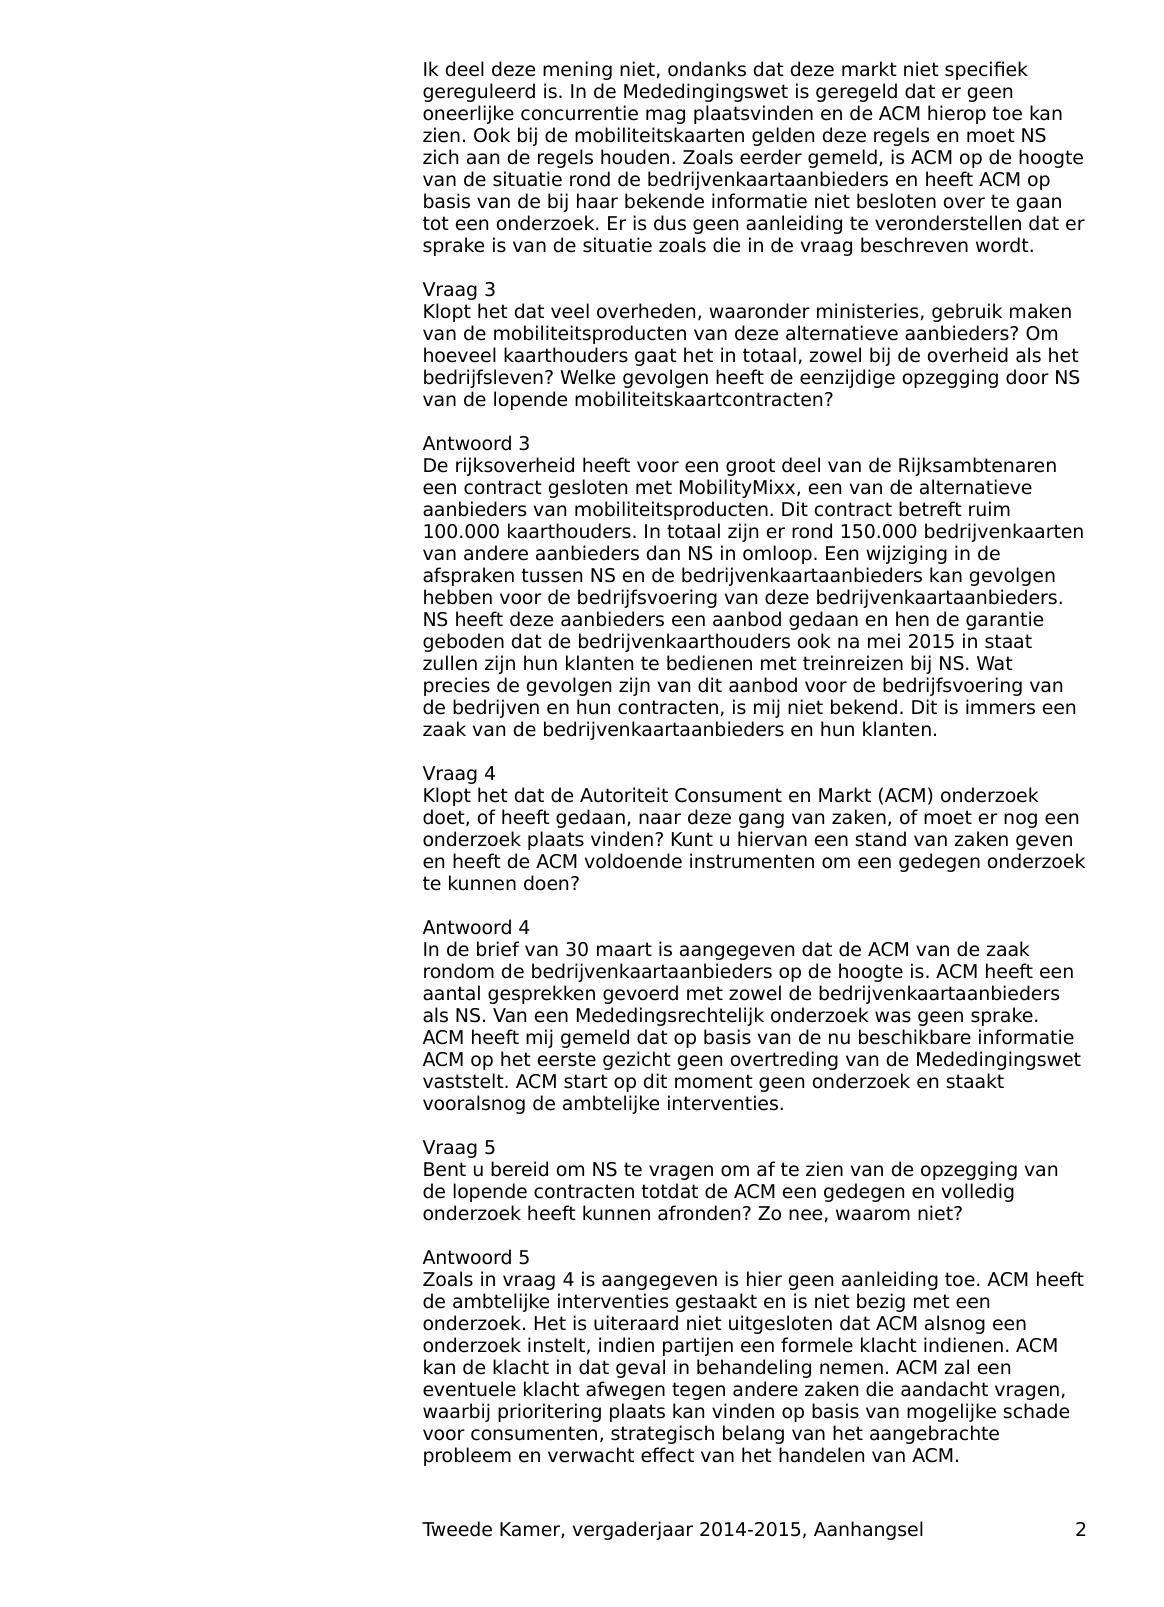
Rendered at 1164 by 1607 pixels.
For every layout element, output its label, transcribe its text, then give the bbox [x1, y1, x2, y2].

text Bent u bereid om NS te vragen om af te zien van de opzegging van de lopende contracten totdat de ACM een gedegen en volledig onderzoek heeft kunnen afronden? Zo nee, waarom niet? [422, 1159, 1087, 1225]
text De rijksoverheid heeft voor een groot deel van de Rijksambtenaren een contract gesloten met MobilityMixx, een van de alternatieve aanbieders van mobiliteitsproducten. Dit contract betreft ruim 100.000 kaarthouders. In totaal zijn er rond 150.000 bedrijvenkaarten van andere aanbieders dan NS in omloop. Een wijziging in de afspraken tussen NS en de bedrijvenkaartaanbieders kan gevolgen hebben voor de bedrijfsvoering van deze bedrijvenkaartaanbieders. NS heeft deze aanbieders een aanbod gedaan en hen de garantie geboden dat de bedrijvenkaarthouders ook na mei 2015 in staat zullen zijn hun klanten te bedienen met treinreizen bij NS. Wat precies de gevolgen zijn van dit aanbod voor de bedrijfsvoering van de bedrijven en hun contracten, is mij niet bekend. Dit is immers een zaak van de bedrijvenkaartaanbieders en hun klanten. [422, 455, 1087, 741]
text Ik deel deze mening niet, ondanks dat deze markt niet specifiek gereguleerd is. In de Mededingingswet is geregeld dat er geen oneerlijke concurrentie mag plaatsvinden en de ACM hierop toe kan zien. Ook bij de mobiliteitskaarten gelden deze regels en moet NS zich aan de regels houden. Zoals eerder gemeld, is ACM op de hoogte van de situatie rond de bedrijvenkaartaanbieders en heeft ACM op basis van de bij haar bekende informatie niet besloten over te gaan tot een onderzoek. Er is dus geen aanleiding te veronderstellen dat er sprake is van de situatie zoals die in de vraag beschreven wordt. [422, 59, 1087, 257]
text Vraag 5 [422, 1137, 1087, 1159]
text Antwoord 3 [422, 433, 1087, 455]
text Vraag 3 [422, 279, 1087, 301]
text In de brief van 30 maart is aangegeven dat de ACM van de zaak rondom de bedrijvenkaartaanbieders op de hoogte is. ACM heeft een aantal gesprekken gevoerd met zowel de bedrijvenkaartaanbieders als NS. Van een Mededingsrechtelijk onderzoek was geen sprake. ACM heeft mij gemeld dat op basis van de nu beschikbare informatie ACM op het eerste gezicht geen overtreding van de Mededingingswet vaststelt. ACM start op dit moment geen onderzoek en staakt vooralsnog de ambtelijke interventies. [422, 939, 1087, 1115]
text Antwoord 4 [422, 917, 1087, 939]
text Vraag 4 [422, 763, 1087, 785]
text Zoals in vraag 4 is aangegeven is hier geen aanleiding toe. ACM heeft de ambtelijke interventies gestaakt en is niet bezig met een onderzoek. Het is uiteraard niet uitgesloten dat ACM alsnog een onderzoek instelt, indien partijen een formele klacht indienen. ACM kan de klacht in dat geval in behandeling nemen. ACM zal een eventuele klacht afwegen tegen andere zaken die aandacht vragen, waarbij prioritering plaats kan vinden op basis van mogelijke schade voor consumenten, strategisch belang van het aangebrachte probleem en verwacht effect van het handelen van ACM. [422, 1269, 1087, 1467]
text Klopt het dat de Autoriteit Consument en Markt (ACM) onderzoek doet, of heeft gedaan, naar deze gang van zaken, of moet er nog een onderzoek plaats vinden? Kunt u hiervan een stand van zaken geven en heeft de ACM voldoende instrumenten om een gedegen onderzoek te kunnen doen? [422, 785, 1087, 895]
text Antwoord 5 [422, 1247, 1087, 1269]
text Klopt het dat veel overheden, waaronder ministeries, gebruik maken van de mobiliteitsproducten van deze alternatieve aanbieders? Om hoeveel kaarthouders gaat het in totaal, zowel bij de overheid als het bedrijfsleven? Welke gevolgen heeft de eenzijdige opzegging door NS van de lopende mobiliteitskaartcontracten? [422, 301, 1087, 411]
